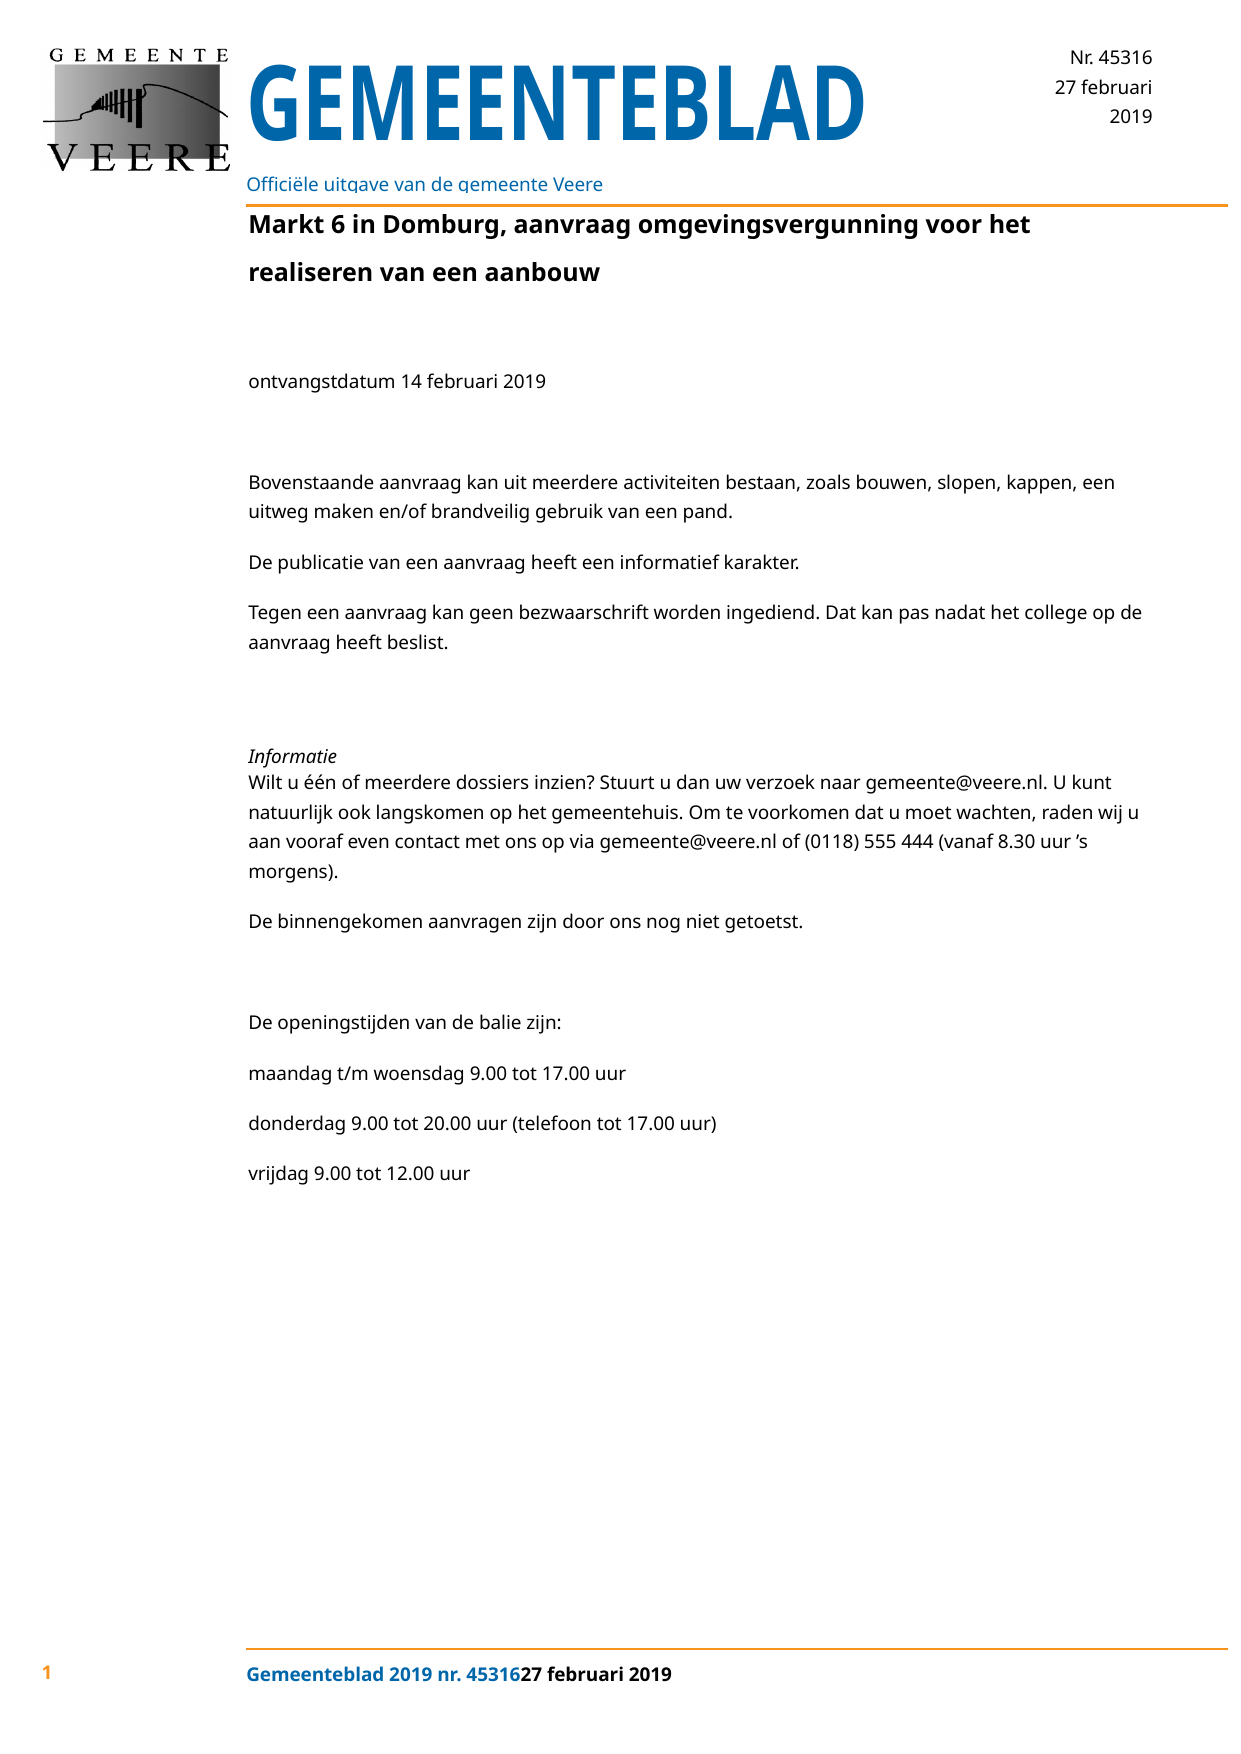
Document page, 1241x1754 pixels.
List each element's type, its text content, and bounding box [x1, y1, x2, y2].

text Informatie [248, 743, 1152, 769]
text Bovenstaande aanvraag kan uit meerdere activiteiten bestaan, zoals bouwen, slopen, kappen, een uitweg maken en/of brandveilig gebruik van een pand. [248, 469, 1152, 524]
text De publicatie van een aanvraag heeft een informatief karakter. [248, 549, 1152, 575]
text vrijdag 9.00 tot 12.00 uur [248, 1161, 1152, 1186]
text De binnengekomen aanvragen zijn door ons nog niet getoetst. [248, 908, 1152, 934]
picture [41, 47, 231, 172]
text donderdag 9.00 tot 20.00 uur (telefoon tot 17.00 uur) [248, 1110, 1152, 1136]
text Markt 6 in Domburg, aanvraag omgevingsvergunning voor het realiseren van een aanbouw [248, 207, 1152, 288]
text Tegen een aanvraag kan geen bezwaarschrift worden ingediend. Dat kan pas nadat het college op de aanvraag heeft beslist. [248, 599, 1152, 655]
text Wilt u één of meerdere dossiers inzien? Stuurt u dan uw verzoek naar gemeente@veere.nl. U kunt natuurlijk ook langskomen op het gemeentehuis. Om te voorkomen dat u moet wachten, raden wij u aan vooraf even contact met ons op via gemeente@veere.nl of (0118) 555 444 (vanaf 8.30 uur ’s morgens). [248, 769, 1152, 884]
text De openingstijden van de balie zijn: [248, 1009, 1152, 1035]
text maandag t/m woensdag 9.00 tot 17.00 uur [248, 1060, 1152, 1085]
text ontvangstdatum 14 februari 2019 [248, 368, 1152, 394]
